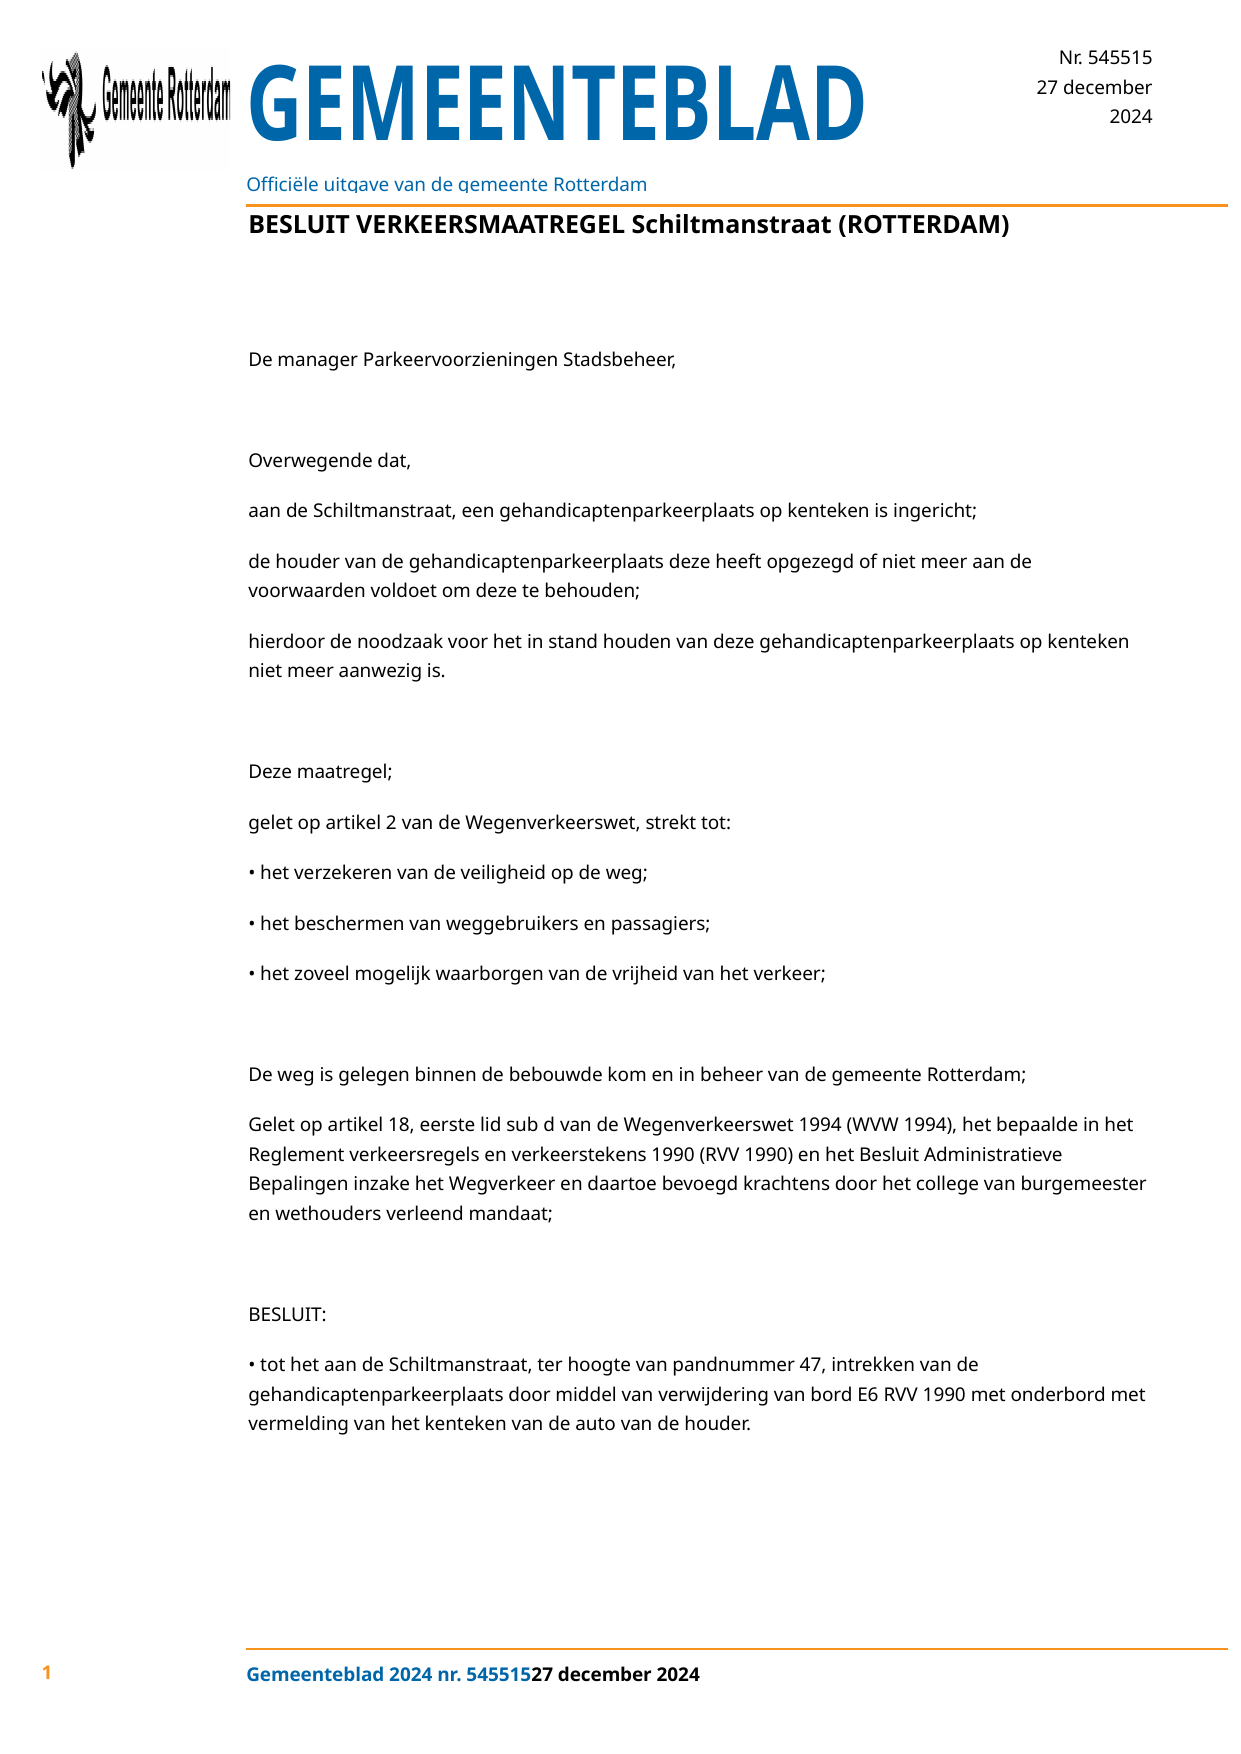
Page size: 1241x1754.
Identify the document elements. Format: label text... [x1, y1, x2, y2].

text • tot het aan de Schiltmanstraat, ter hoogte van pandnummer 47, intrekken van de gehandicaptenparkeerplaats door middel van verwijdering van bord E6 RVV 1990 met onderbord met vermelding van het kenteken van de auto van de houder. [248, 1351, 1152, 1436]
text • het beschermen van weggebruikers en passagiers; [248, 910, 1152, 936]
text De manager Parkeervoorzieningen Stadsbeheer, [248, 346, 1152, 372]
picture [41, 47, 231, 172]
text Gelet op artikel 18, eerste lid sub d van de Wegenverkeerswet 1994 (WVW 1994), het bepaalde in het Reglement verkeersregels en verkeerstekens 1990 (RVV 1990) en het Besluit Administratieve Bepalingen inzake het Wegverkeer en daartoe bevoegd krachtens door het college van burgemeester en wethouders verleend mandaat; [248, 1111, 1152, 1226]
text • het verzekeren van de veiligheid op de weg; [248, 859, 1152, 885]
text hierdoor de noodzaak voor het in stand houden van deze gehandicaptenparkeerplaats op kenteken niet meer aanwezig is. [248, 628, 1152, 683]
text aan de Schiltmanstraat, een gehandicaptenparkeerplaats op kenteken is ingericht; [248, 498, 1152, 523]
text BESLUIT VERKEERSMAATREGEL Schiltmanstraat (ROTTERDAM) [248, 207, 1152, 241]
text • het zoveel mogelijk waarborgen van de vrijheid van het verkeer; [248, 960, 1152, 986]
text de houder van de gehandicaptenparkeerplaats deze heeft opgezegd of niet meer aan de voorwaarden voldoet om deze te behouden; [248, 548, 1152, 603]
text gelet op artikel 2 van de Wegenverkeerswet, strekt tot: [248, 809, 1152, 835]
text Overwegende dat, [248, 447, 1152, 473]
text De weg is gelegen binnen de bebouwde kom en in beheer van de gemeente Rotterdam; [248, 1061, 1152, 1087]
text Deze maatregel; [248, 758, 1152, 784]
text BESLUIT: [248, 1301, 1152, 1327]
